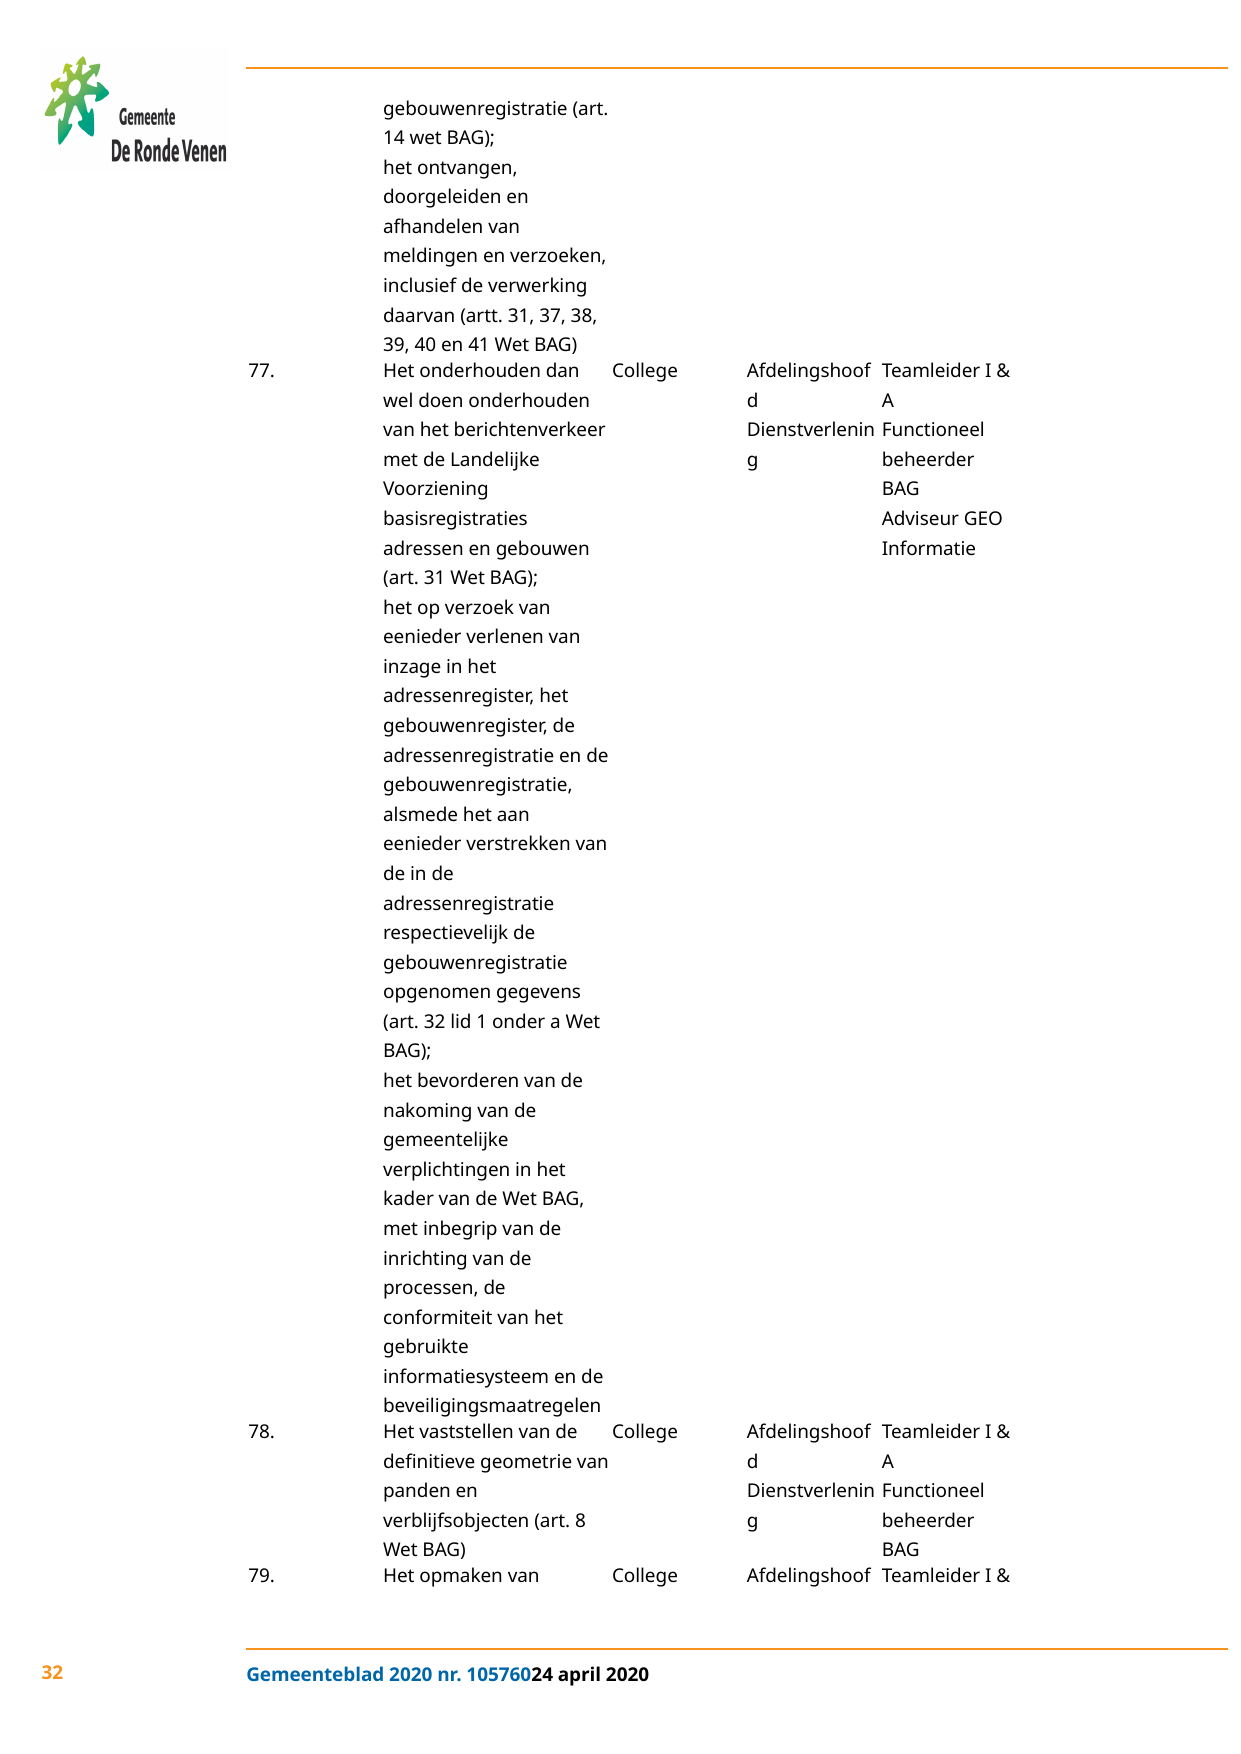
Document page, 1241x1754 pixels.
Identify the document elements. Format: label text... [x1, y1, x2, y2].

table_cell Teamleider I & A Functioneel beheerder BAG Adviseur GEO Informatie [882, 357, 1017, 1418]
table_cell College [612, 1563, 747, 1588]
table_cell [1017, 357, 1152, 1418]
table_cell [747, 95, 882, 357]
table_cell [248, 95, 383, 357]
table_cell [1017, 1563, 1152, 1588]
table_cell Het opmaken van [383, 1563, 612, 1588]
table_cell [612, 95, 747, 357]
table_cell [882, 95, 1017, 357]
table_cell College [612, 1418, 747, 1562]
table_cell Teamleider I & A Functioneel beheerder BAG [882, 1418, 1017, 1562]
table_cell Afdelingshoofd Dienstverlening [747, 357, 882, 1418]
table_cell Afdelingshoof [747, 1563, 882, 1588]
picture [41, 47, 231, 172]
table_cell 77. [248, 357, 383, 1418]
table_cell Afdelingshoofd Dienstverlening [747, 1418, 882, 1562]
table_cell gebouwenregistratie (art. 14 wet BAG); het ontvangen, doorgeleiden en afhandelen van meldingen en verzoeken, inclusief de verwerking daarvan (artt. 31, 37, 38, 39, 40 en 41 Wet BAG) [383, 95, 612, 357]
table_cell [1017, 1418, 1152, 1562]
table_cell Het onderhouden dan wel doen onderhouden van het berichtenverkeer met de Landelijke Voorziening basisregistraties adressen en gebouwen (art. 31 Wet BAG); het op verzoek van eenieder verlenen van inzage in het adressenregister, het gebouwenregister, de adressenregistratie en de gebouwenregistratie, alsmede het aan eenieder verstrekken van de in de adressenregistratie respectievelijk de gebouwenregistratie opgenomen gegevens (art. 32 lid 1 onder a Wet BAG); het bevorderen van de nakoming van de gemeentelijke verplichtingen in het kader van de Wet BAG, met inbegrip van de inrichting van de processen, de conformiteit van het gebruikte informatiesysteem en de beveiligingsmaatregelen [383, 357, 612, 1418]
table_cell Het vaststellen van de definitieve geometrie van panden en verblijfsobjecten (art. 8 Wet BAG) [383, 1418, 612, 1562]
table_cell 79. [248, 1563, 383, 1588]
table_cell Teamleider I & [882, 1563, 1017, 1588]
table_cell [1017, 95, 1152, 357]
table_cell 78. [248, 1418, 383, 1562]
table_cell College [612, 357, 747, 1418]
